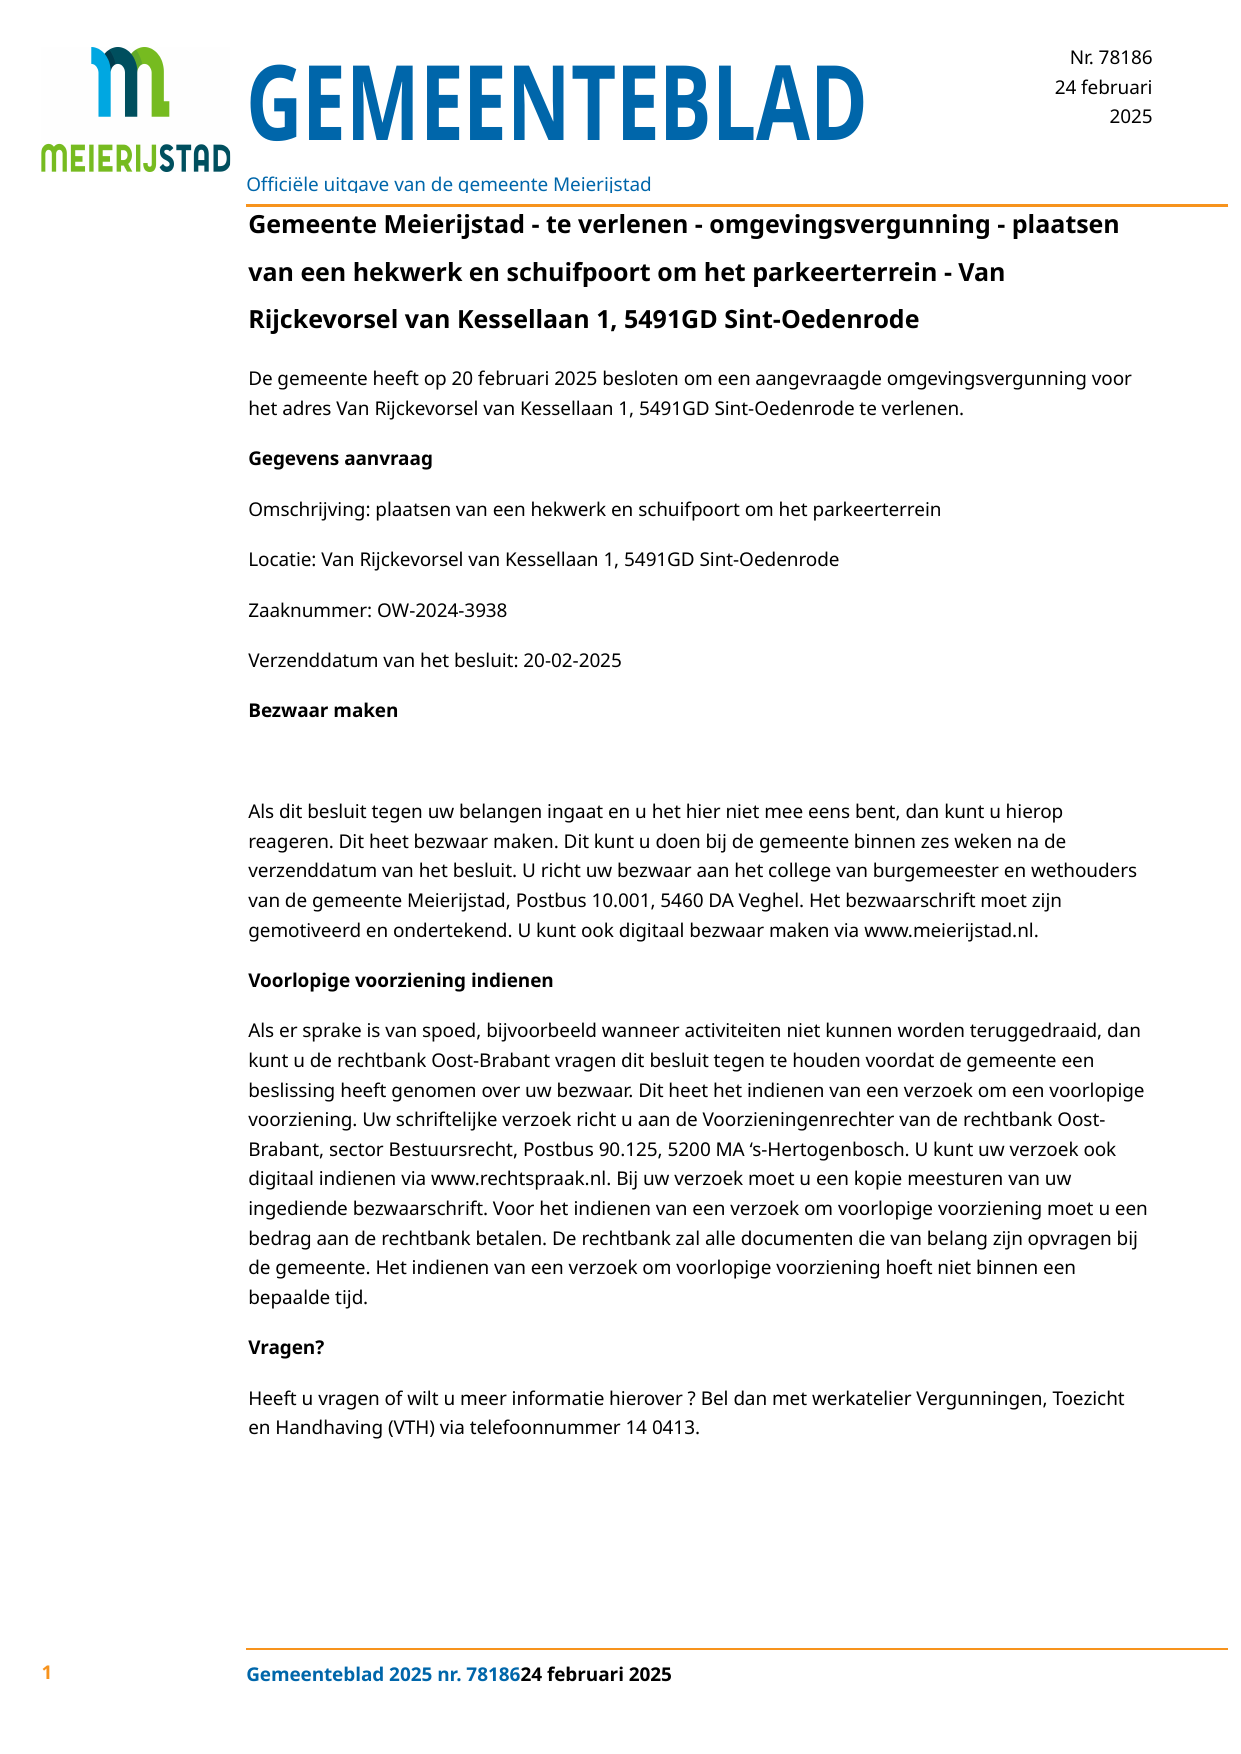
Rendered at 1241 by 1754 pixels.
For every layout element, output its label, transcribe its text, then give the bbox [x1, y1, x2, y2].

text Vragen? [248, 1334, 1152, 1360]
text Omschrijving: plaatsen van een hekwerk en schuifpoort om het parkeerterrein [248, 496, 1152, 522]
text Zaaknummer: OW-2024-3938 [248, 597, 1152, 622]
text Gegevens aanvraag [248, 446, 1152, 471]
picture [41, 47, 231, 172]
text De gemeente heeft op 20 februari 2025 besloten om een aangevraagde omgevingsvergunning voor het adres Van Rijckevorsel van Kessellaan 1, 5491GD Sint-Oedenrode te verlenen. [248, 366, 1152, 421]
text Bezwaar maken [248, 698, 1152, 723]
text Voorlopige voorziening indienen [248, 967, 1152, 993]
text Locatie: Van Rijckevorsel van Kessellaan 1, 5491GD Sint-Oedenrode [248, 546, 1152, 572]
text Als er sprake is van spoed, bijvoorbeeld wanneer activiteiten niet kunnen worden teruggedraaid, dan kunt u de rechtbank Oost-Brabant vragen dit besluit tegen te houden voordat de gemeente een beslissing heeft genomen over uw bezwaar. Dit heet het indienen van een verzoek om een voorlopige voorziening. Uw schriftelijke verzoek richt u aan de Voorzieningenrechter van de rechtbank Oost-Brabant, sector Bestuursrecht, Postbus 90.125, 5200 MA ‘s-Hertogenbosch. U kunt uw verzoek ook digitaal indienen via www.rechtspraak.nl. Bij uw verzoek moet u een kopie meesturen van uw ingediende bezwaarschrift. Voor het indienen van een verzoek om voorlopige voorziening moet u een bedrag aan de rechtbank betalen. De rechtbank zal alle documenten die van belang zijn opvragen bij de gemeente. Het indienen van een verzoek om voorlopige voorziening hoeft niet binnen een bepaalde tijd. [248, 1018, 1152, 1309]
text Als dit besluit tegen uw belangen ingaat en u het hier niet mee eens bent, dan kunt u hierop reageren. Dit heet bezwaar maken. Dit kunt u doen bij de gemeente binnen zes weken na de verzenddatum van het besluit. U richt uw bezwaar aan het college van burgemeester en wethouders van de gemeente Meierijstad, Postbus 10.001, 5460 DA Veghel. Het bezwaarschrift moet zijn gemotiveerd en ondertekend. U kunt ook digitaal bezwaar maken via www.meierijstad.nl. [248, 798, 1152, 942]
text Heeft u vragen of wilt u meer informatie hierover ? Bel dan met werkatelier Vergunningen, Toezicht en Handhaving (VTH) via telefoonnummer 14 0413. [248, 1385, 1152, 1440]
text Verzenddatum van het besluit: 20-02-2025 [248, 647, 1152, 673]
text Gemeente Meierijstad - te verlenen - omgevingsvergunning - plaatsen van een hekwerk en schuifpoort om het parkeerterrein - Van Rijckevorsel van Kessellaan 1, 5491GD Sint-Oedenrode [248, 207, 1152, 336]
